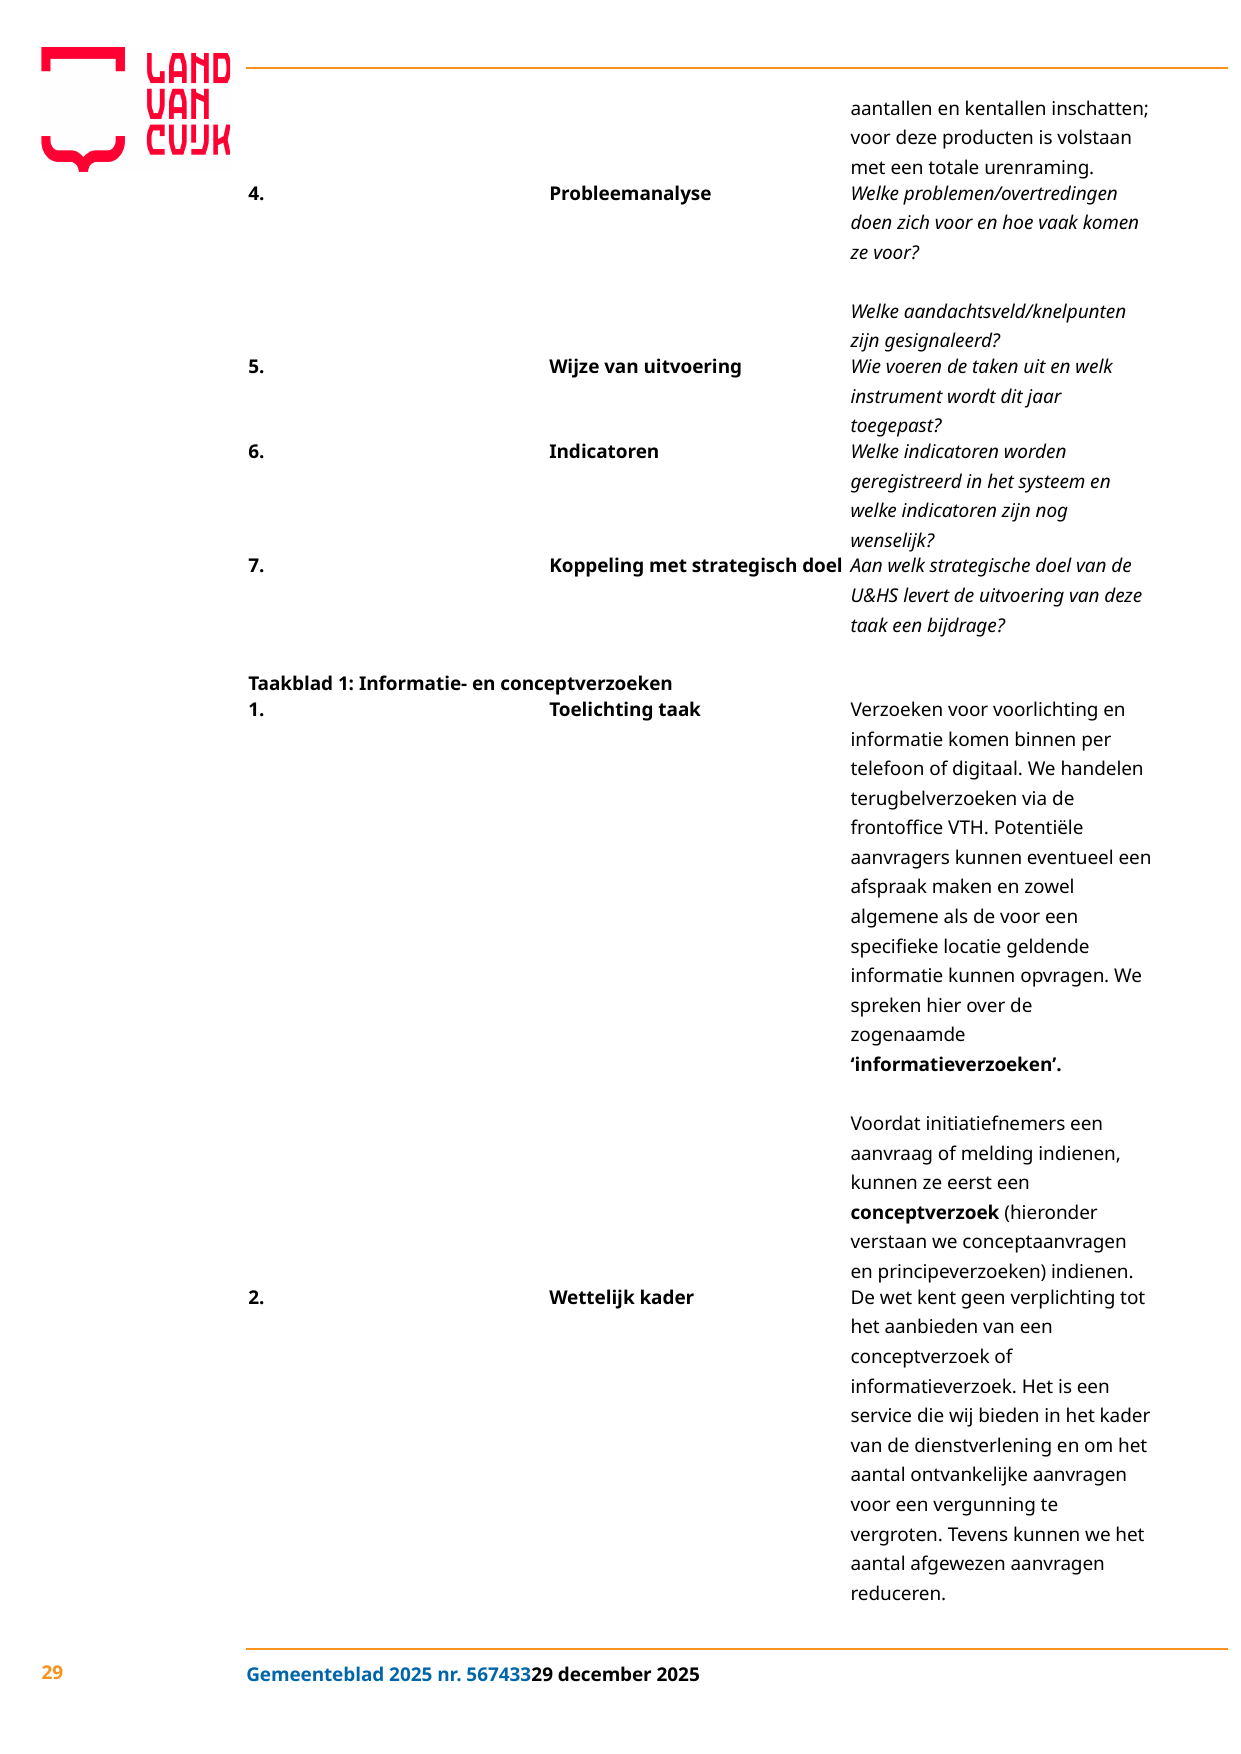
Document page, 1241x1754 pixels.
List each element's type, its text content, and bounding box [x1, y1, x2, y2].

table_cell 7. [248, 553, 549, 638]
table_cell 1. [248, 696, 549, 1284]
table_cell Wijze van uitvoering [549, 353, 850, 438]
table_cell [549, 95, 850, 180]
table_cell Probleemanalyse [549, 180, 850, 353]
table_cell Wettelijk kader [549, 1284, 850, 1606]
table_cell Welke problemen/overtredingen doen zich voor en hoe vaak komen ze voor? Welke aandachtsveld/knelpunten zijn gesignaleerd? [850, 180, 1152, 353]
table_cell Wie voeren de taken uit en welk instrument wordt dit jaar toegepast? [850, 353, 1152, 438]
picture [41, 47, 231, 172]
table_cell 5. [248, 353, 549, 438]
table_cell [248, 95, 549, 180]
table_header Taakblad 1: Informatie- en conceptverzoeken [248, 671, 1152, 696]
table_cell Welke indicatoren worden geregistreerd in het systeem en welke indicatoren zijn nog wenselijk? [850, 438, 1152, 553]
table_cell Toelichting taak [549, 696, 850, 1284]
table_cell aantallen en kentallen inschatten; voor deze producten is volstaan met een totale urenraming. [850, 95, 1152, 180]
table_cell Indicatoren [549, 438, 850, 553]
table_cell Koppeling met strategisch doel [549, 553, 850, 638]
table_cell Aan welk strategische doel van de U&HS levert de uitvoering van deze taak een bijdrage? [850, 553, 1152, 638]
table_cell 2. [248, 1284, 549, 1606]
table_cell Verzoeken voor voorlichting en informatie komen binnen per telefoon of digitaal. We handelen terugbelverzoeken via de frontoffice VTH. Potentiële aanvragers kunnen eventueel een afspraak maken en zowel algemene als de voor een specifieke locatie geldende informatie kunnen opvragen. We spreken hier over de zogenaamde ‘informatieverzoeken’. Voordat initiatiefnemers een aanvraag of melding indienen, kunnen ze eerst een conceptverzoek (hieronder verstaan we conceptaanvragen en principeverzoeken) indienen. [850, 696, 1152, 1284]
table_cell 4. [248, 180, 549, 353]
table_cell 6. [248, 438, 549, 553]
table_cell De wet kent geen verplichting tot het aanbieden van een conceptverzoek of informatieverzoek. Het is een service die wij bieden in het kader van de dienstverlening en om het aantal ontvankelijke aanvragen voor een vergunning te vergroten. Tevens kunnen we het aantal afgewezen aanvragen reduceren. [850, 1284, 1152, 1606]
